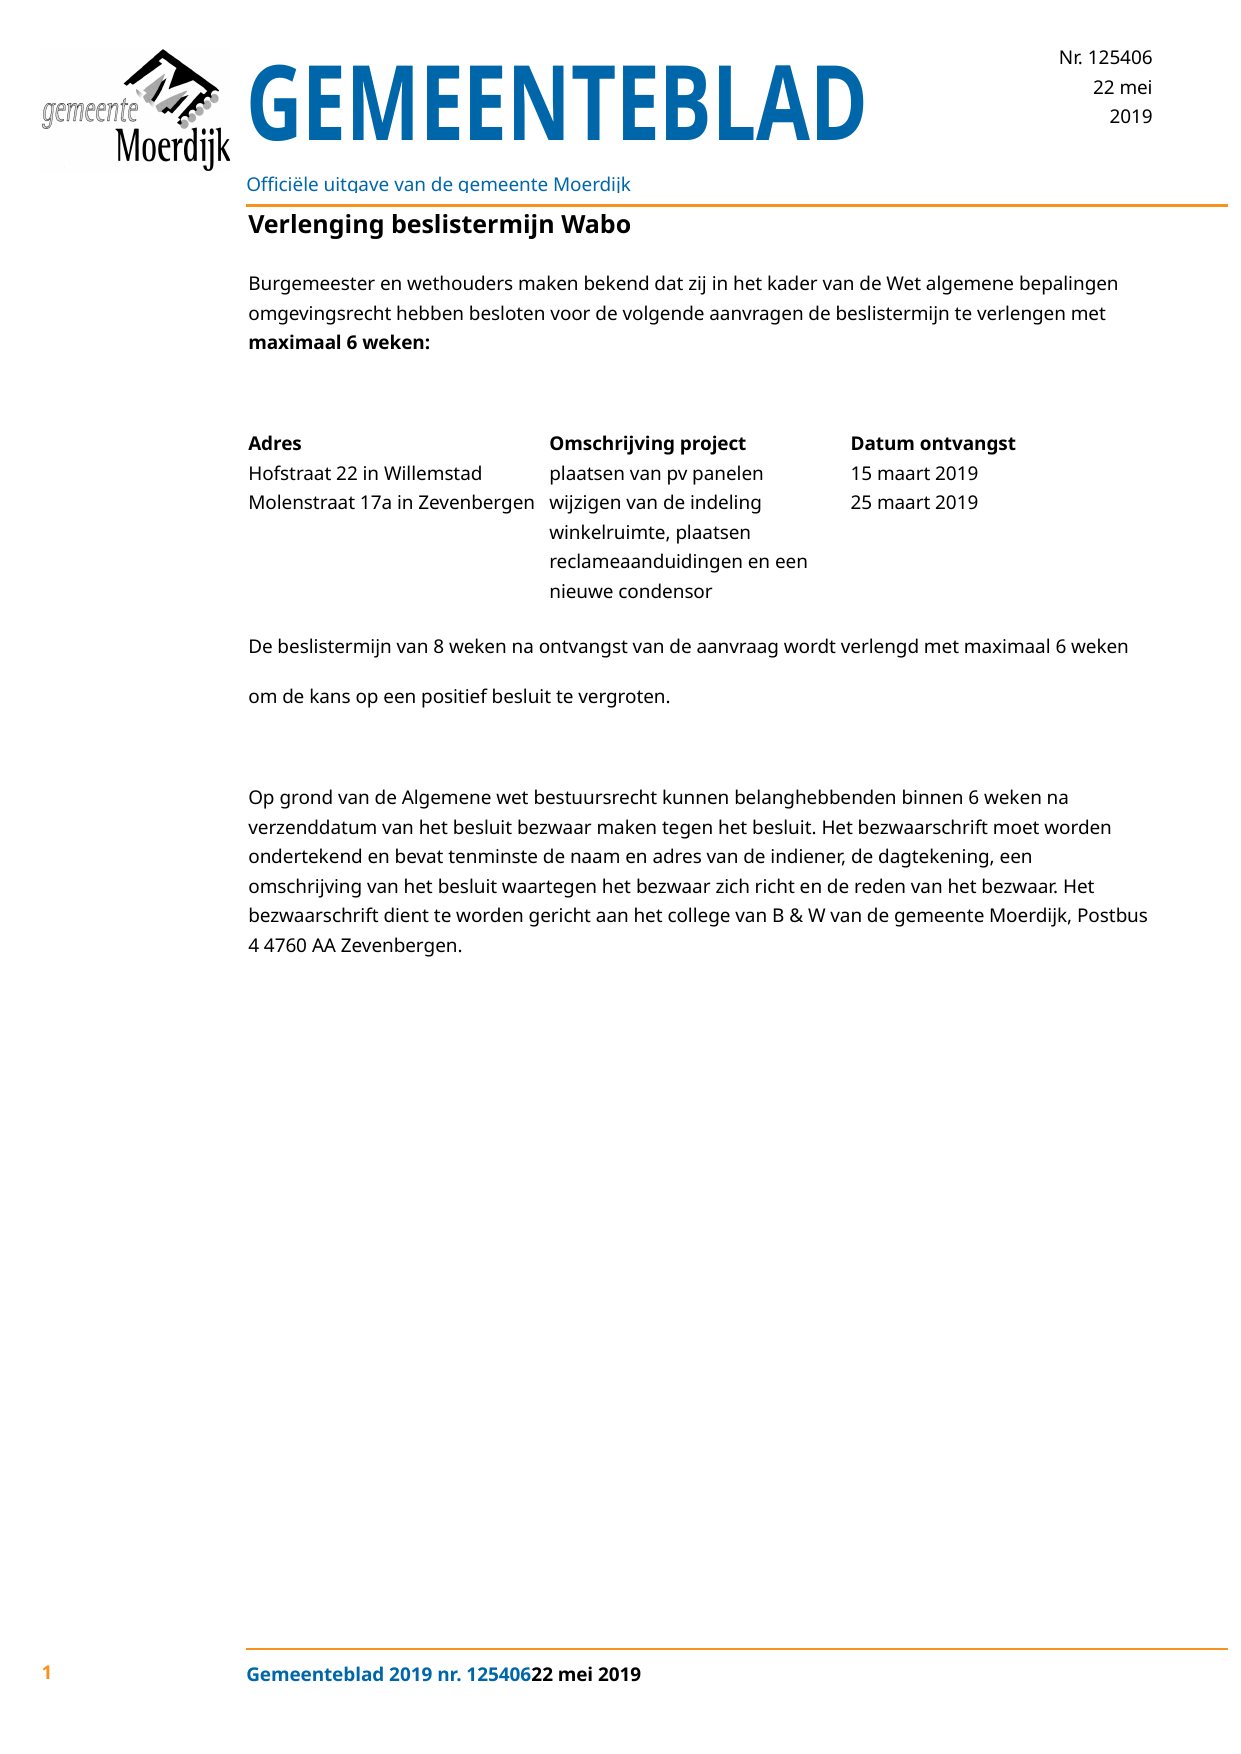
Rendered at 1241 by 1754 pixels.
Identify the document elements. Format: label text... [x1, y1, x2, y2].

text om de kans op een positief besluit te vergroten. [248, 683, 1152, 709]
text Burgemeester en wethouders maken bekend dat zij in het kader van de Wet algemene bepalingen omgevingsrecht hebben besloten voor de volgende aanvragen de beslistermijn te verlengen met maximaal 6 weken: [248, 270, 1152, 355]
picture [41, 47, 231, 172]
table_cell [549, 604, 850, 630]
table_header Datum ontvangst 15 maart 2019 25 maart 2019 [850, 430, 1152, 604]
table_cell [850, 604, 1152, 630]
text Op grond van de Algemene wet bestuursrecht kunnen belanghebbenden binnen 6 weken na verzenddatum van het besluit bezwaar maken tegen het besluit. Het bezwaarschrift moet worden ondertekend en bevat tenminste de naam en adres van de indiener, de dagtekening, een omschrijving van het besluit waartegen het bezwaar zich richt en de reden van het bezwaar. Het bezwaarschrift dient te worden gericht aan het college van B & W van de gemeente Moerdijk, Postbus 4 4760 AA Zevenbergen. [248, 784, 1152, 958]
text De beslistermijn van 8 weken na ontvangst van de aanvraag wordt verlengd met maximaal 6 weken [248, 633, 1152, 659]
text Verlenging beslistermijn Wabo [248, 207, 1152, 241]
table_header Adres Hofstraat 22 in Willemstad Molenstraat 17a in Zevenbergen [248, 430, 549, 604]
table_cell [248, 604, 549, 630]
table_header Omschrijving project plaatsen van pv panelen wijzigen van de indeling winkelruimte, plaatsen reclameaanduidingen en een nieuwe condensor [549, 430, 850, 604]
